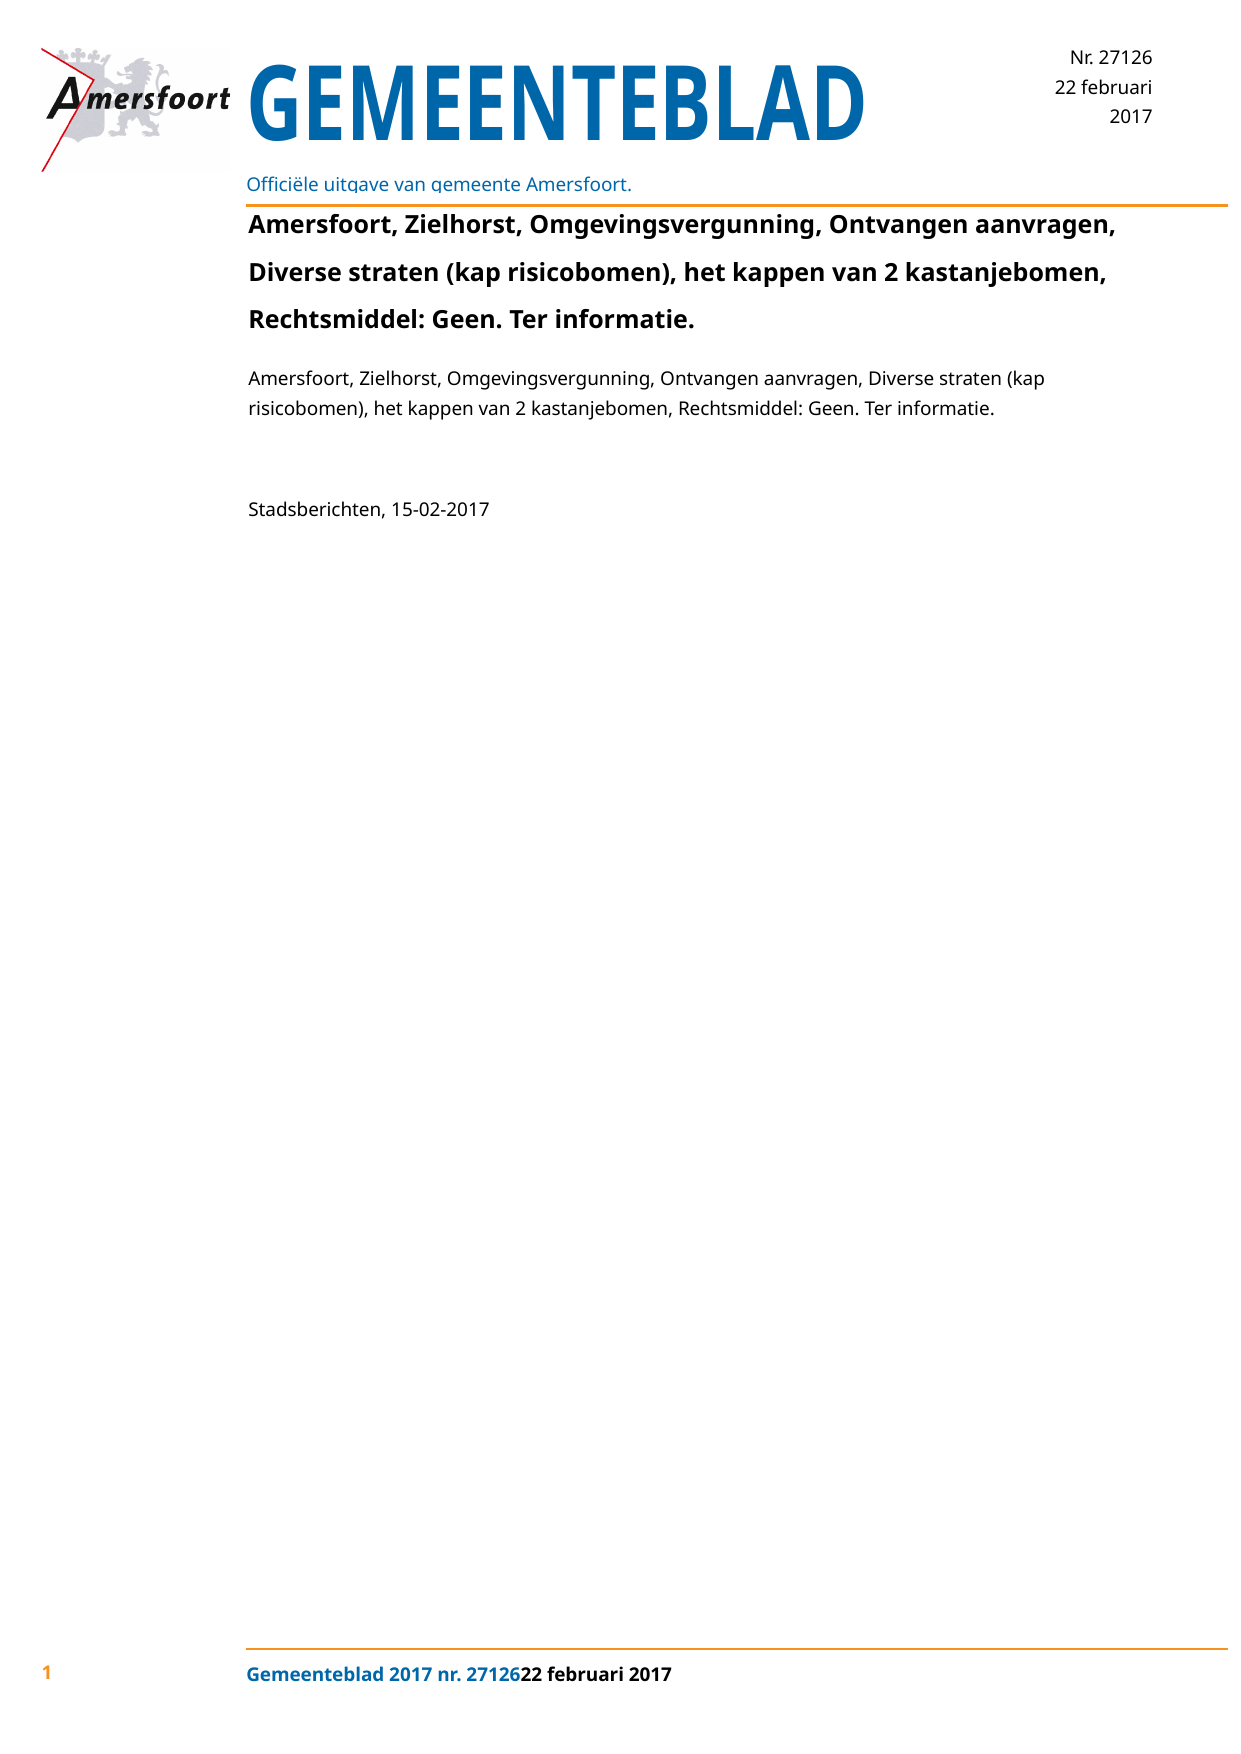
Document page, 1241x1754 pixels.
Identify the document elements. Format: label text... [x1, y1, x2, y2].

text Amersfoort, Zielhorst, Omgevingsvergunning, Ontvangen aanvragen, Diverse straten (kap risicobomen), het kappen van 2 kastanjebomen, Rechtsmiddel: Geen. Ter informatie. [248, 366, 1152, 421]
text Stadsberichten, 15-02-2017 [248, 496, 1152, 522]
text Amersfoort, Zielhorst, Omgevingsvergunning, Ontvangen aanvragen, Diverse straten (kap risicobomen), het kappen van 2 kastanjebomen, Rechtsmiddel: Geen. Ter informatie. [248, 207, 1152, 336]
picture [41, 47, 231, 172]
